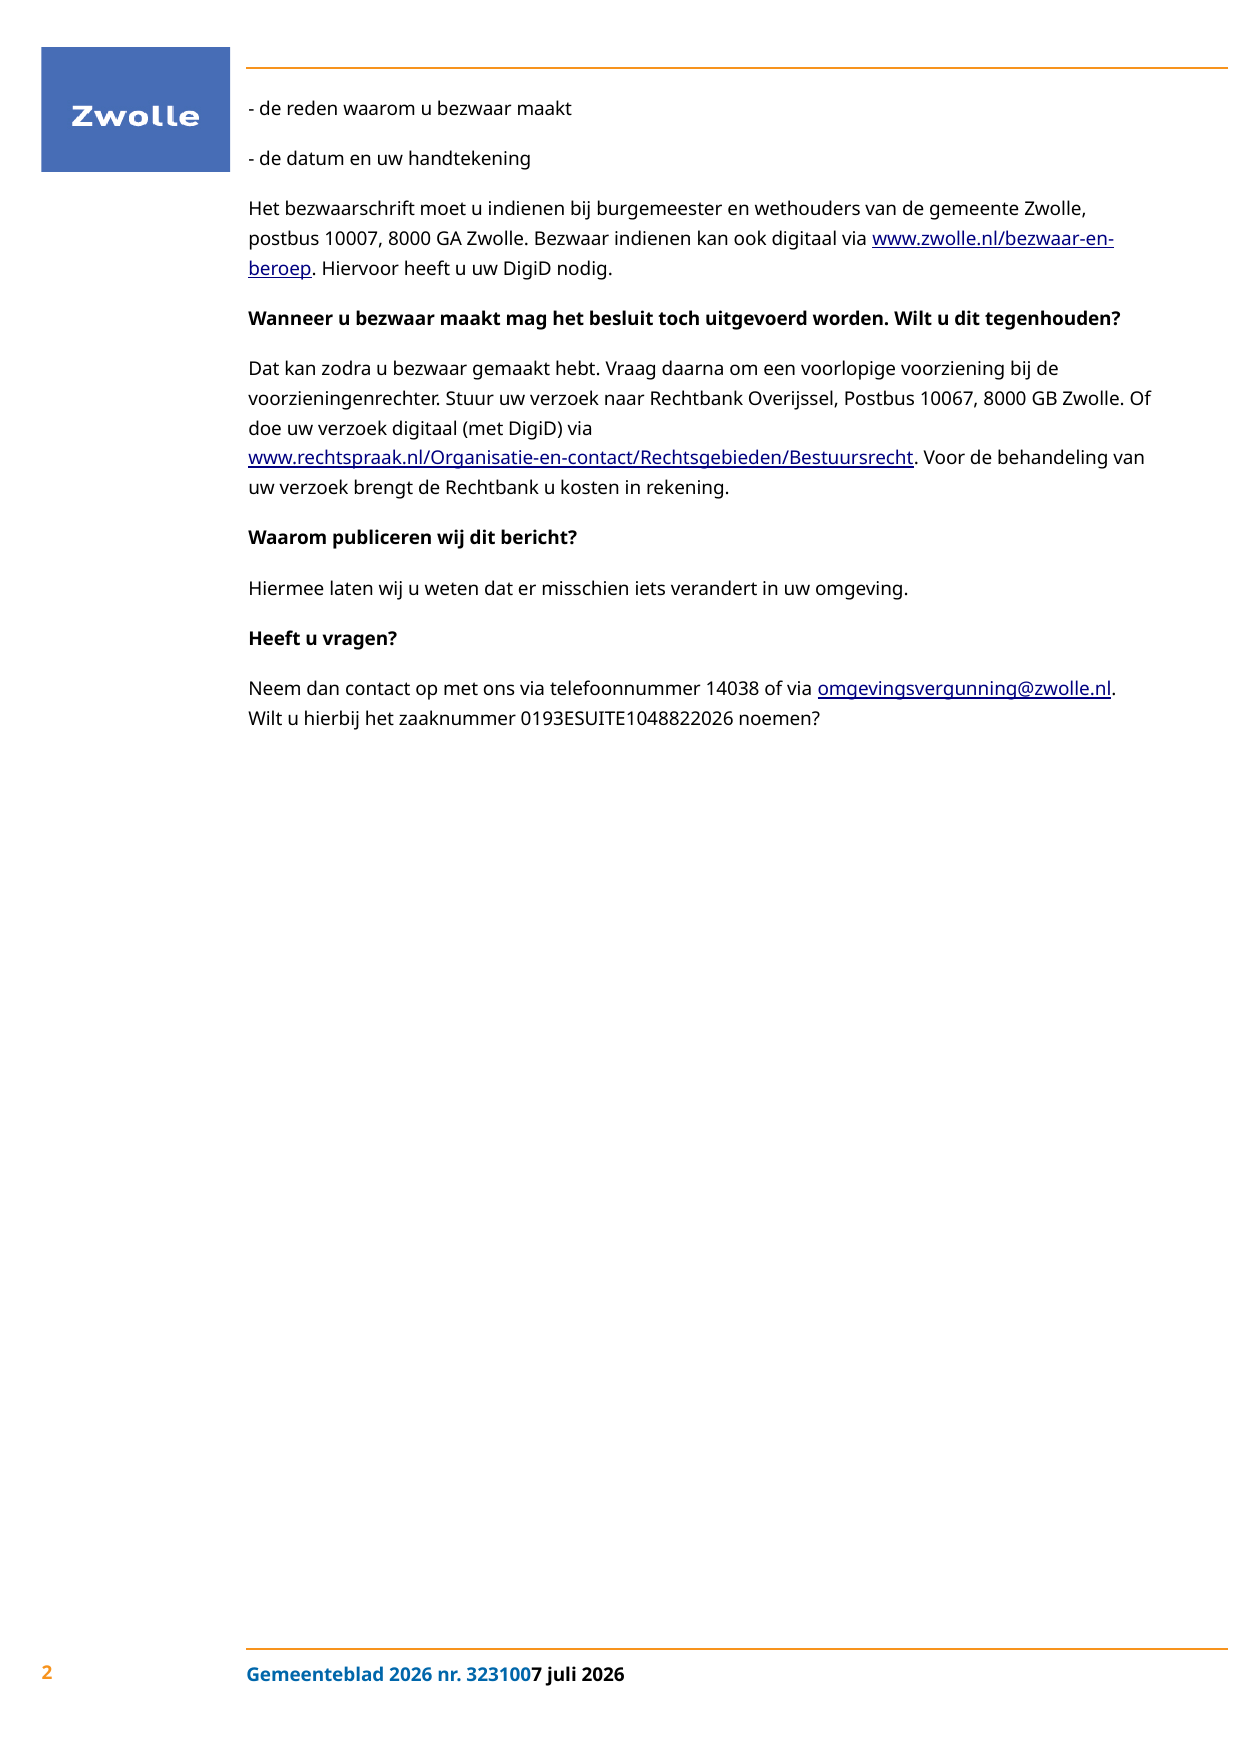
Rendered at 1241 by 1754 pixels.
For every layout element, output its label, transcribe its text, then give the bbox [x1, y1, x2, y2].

text Neem dan contact op met ons via telefoonnummer 14038 of via omgevingsvergunning@zwolle.nl. Wilt u hierbij het zaaknummer 0193ESUITE1048822026 noemen? [248, 676, 1152, 731]
picture [41, 47, 231, 172]
text Heeft u vragen? [248, 625, 1152, 651]
text Wanneer u bezwaar maakt mag het besluit toch uitgevoerd worden. Wilt u dit tegenhouden? [248, 305, 1152, 331]
text Het bezwaarschrift moet u indienen bij burgemeester en wethouders van de gemeente Zwolle, postbus 10007, 8000 GA Zwolle. Bezwaar indienen kan ook digitaal via www.zwolle.nl/bezwaar-en-beroep. Hiervoor heeft u uw DigiD nodig. [248, 196, 1152, 281]
text - de datum en uw handtekening [248, 145, 1152, 171]
text - de reden waarom u bezwaar maakt [248, 95, 1152, 121]
text Waarom publiceren wij dit bericht? [248, 524, 1152, 550]
text Dat kan zodra u bezwaar gemaakt hebt. Vraag daarna om een voorlopige voorziening bij de voorzieningenrechter. Stuur uw verzoek naar Rechtbank Overijssel, Postbus 10067, 8000 GB Zwolle. Of doe uw verzoek digitaal (met DigiD) via www.rechtspraak.nl/Organisatie-en-contact/Rechtsgebieden/Bestuursrecht. Voor de behandeling van uw verzoek brengt de Rechtbank u kosten in rekening. [248, 356, 1152, 500]
text Hiermee laten wij u weten dat er misschien iets verandert in uw omgeving. [248, 575, 1152, 601]
